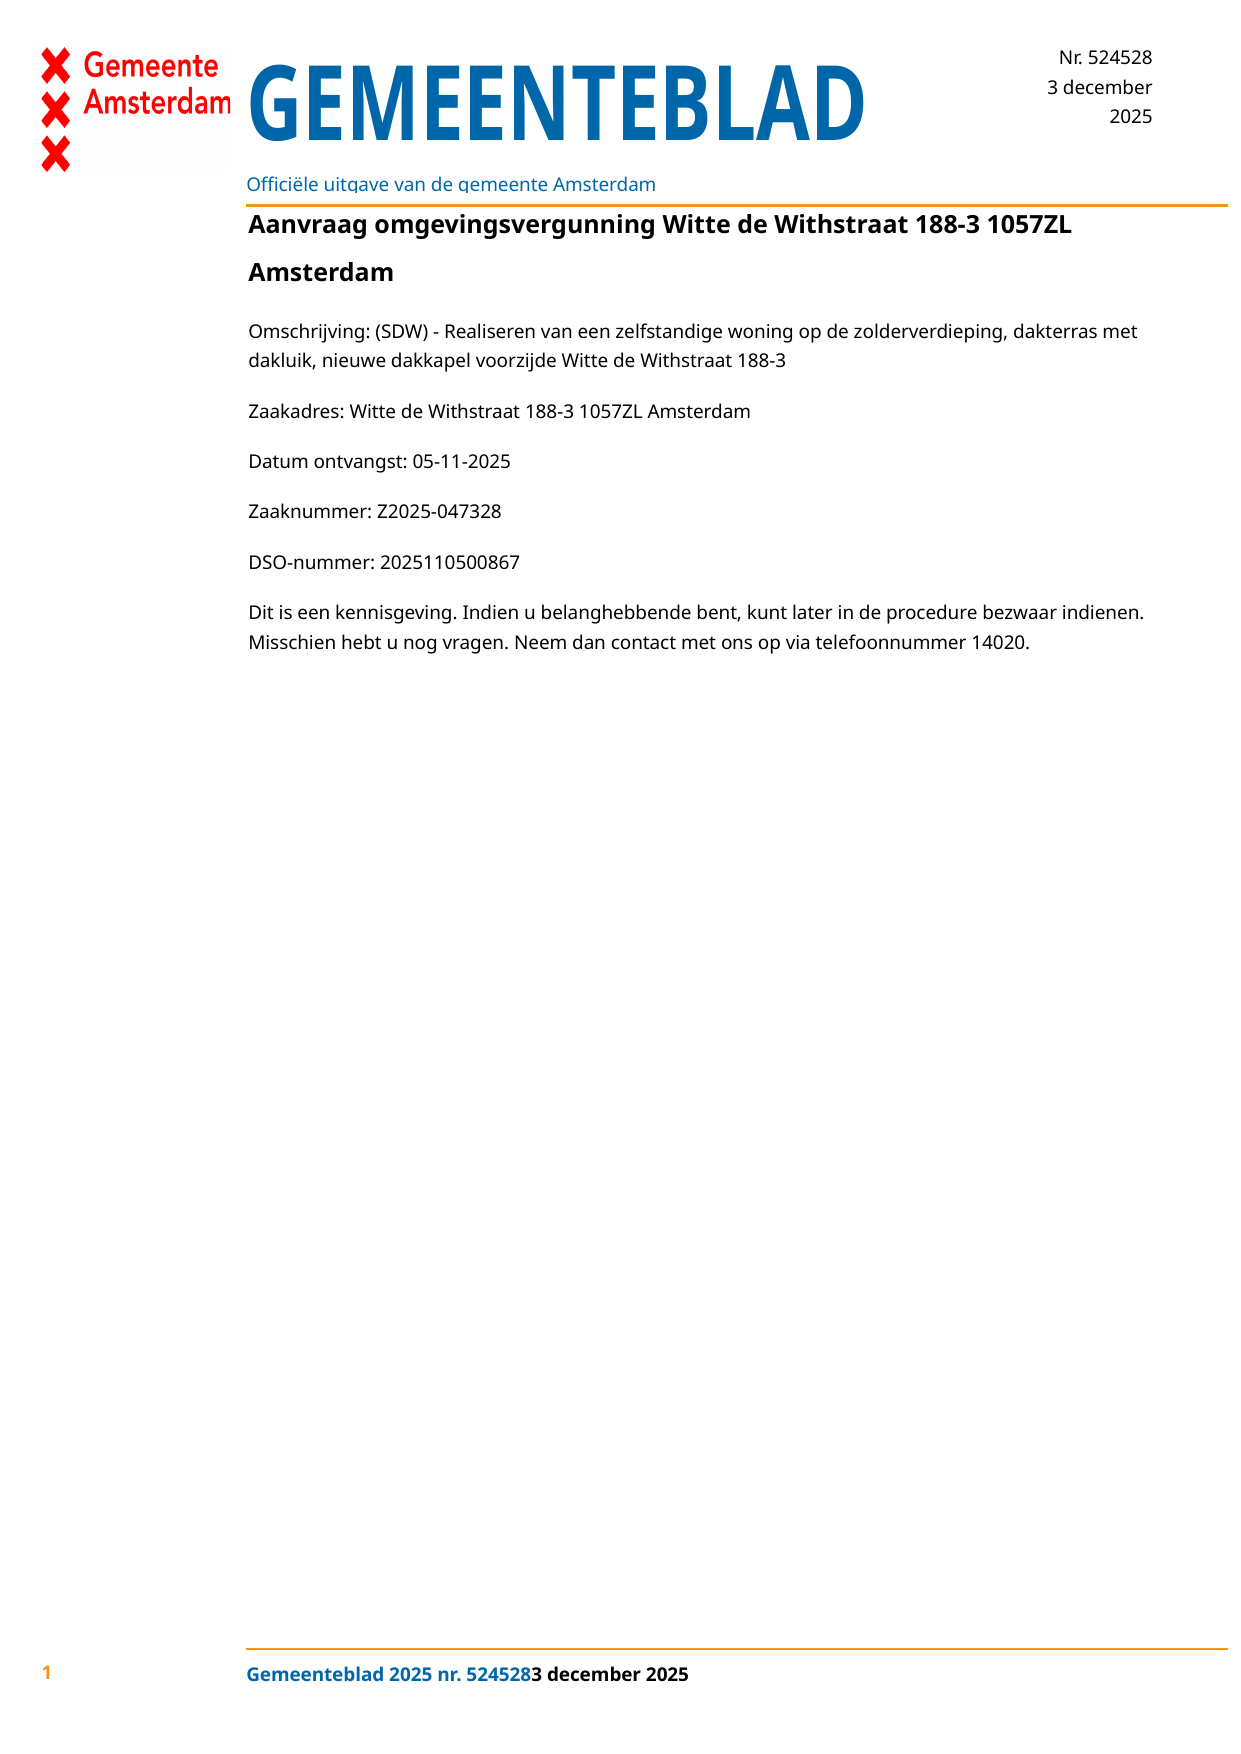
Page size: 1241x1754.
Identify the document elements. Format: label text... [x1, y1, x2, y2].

text Datum ontvangst: 05-11-2025 [248, 448, 1152, 474]
text Zaakadres: Witte de Withstraat 188-3 1057ZL Amsterdam [248, 398, 1152, 424]
text Zaaknummer: Z2025-047328 [248, 499, 1152, 524]
text DSO-nummer: 2025110500867 [248, 549, 1152, 575]
picture [41, 47, 231, 172]
text Dit is een kennisgeving. Indien u belanghebbende bent, kunt later in de procedure bezwaar indienen. Misschien hebt u nog vragen. Neem dan contact met ons op via telefoonnummer 14020. [248, 599, 1152, 655]
text Aanvraag omgevingsvergunning Witte de Withstraat 188-3 1057ZL Amsterdam [248, 207, 1152, 288]
text Omschrijving: (SDW) - Realiseren van een zelfstandige woning op de zolderverdieping, dakterras met dakluik, nieuwe dakkapel voorzijde Witte de Withstraat 188-3 [248, 318, 1152, 373]
